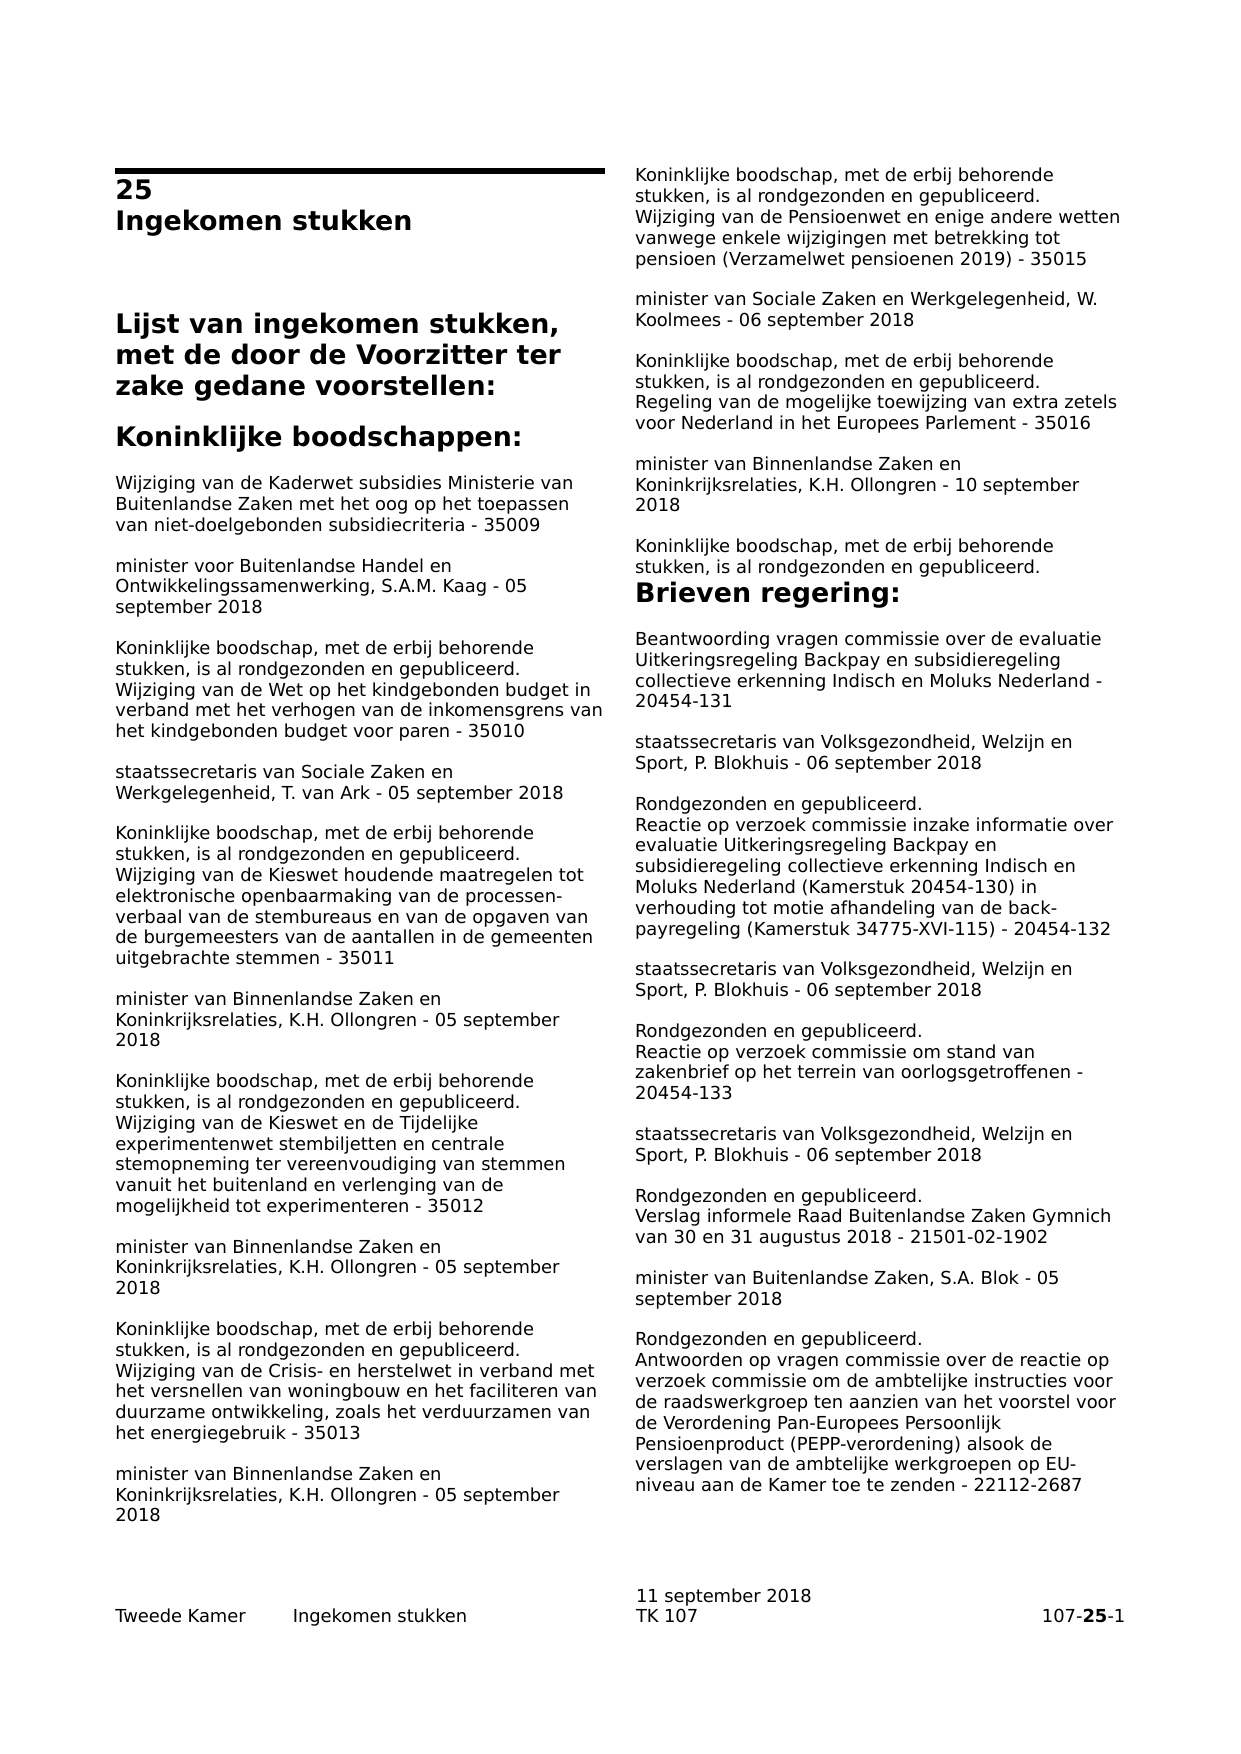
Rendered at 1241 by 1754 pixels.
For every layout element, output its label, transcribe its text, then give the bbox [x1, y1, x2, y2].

text Wijziging van de Kaderwet subsidies Ministerie van Buitenlandse Zaken met het oog op het toepassen van niet-doelgebonden subsidiecriteria - 35009 [115, 473, 605, 536]
text Koninklijke boodschap, met de erbij behorende stukken, is al rondgezonden en gepubliceerd. [635, 536, 1125, 577]
text staatssecretaris van Sociale Zaken en Werkgelegenheid, T. van Ark - 05 september 2018 [115, 762, 605, 803]
text Beantwoording vragen commissie over de evaluatie Uitkeringsregeling Backpay en subsidieregeling collectieve erkenning Indisch en Moluks Nederland - 20454-131 [635, 629, 1125, 712]
text Wijziging van de Kieswet en de Tijdelijke experimentenwet stembiljetten en centrale stemopneming ter vereenvoudiging van stemmen vanuit het buitenland en verlenging van de mogelijkheid tot experimenteren - 35012 [115, 1112, 605, 1217]
text minister van Binnenlandse Zaken en Koninkrijksrelaties, K.H. Ollongren - 10 september 2018 [635, 454, 1125, 516]
text minister van Binnenlandse Zaken en Koninkrijksrelaties, K.H. Ollongren - 05 september 2018 [115, 989, 605, 1051]
text Wijziging van de Pensioenwet en enige andere wetten vanwege enkele wijzigingen met betrekking tot pensioen (Verzamelwet pensioenen 2019) - 35015 [635, 207, 1125, 269]
text Wijziging van de Wet op het kindgebonden budget in verband met het verhogen van de inkomensgrens van het kindgebonden budget voor paren - 35010 [115, 679, 605, 742]
text Rondgezonden en gepubliceerd. [635, 1329, 1125, 1350]
title Lijst van ingekomen stukken, met de door de Voorzitter ter zake gedane voorstellen: [115, 308, 605, 402]
text staatssecretaris van Volksgezondheid, Welzijn en Sport, P. Blokhuis - 06 september 2018 [635, 959, 1125, 1001]
text minister van Buitenlandse Zaken, S.A. Blok - 05 september 2018 [635, 1268, 1125, 1309]
text Antwoorden op vragen commissie over de reactie op verzoek commissie om de ambtelijke instructies voor de raadswerkgroep ten aanzien van het voorstel voor de Verordening Pan-Europees Persoonlijk Pensioenproduct (PEPP-verordening) alsook de verslagen van de ambtelijke werkgroepen op EU-niveau aan de Kamer toe te zenden - 22112-2687 [635, 1350, 1125, 1496]
title Koninklijke boodschappen: [115, 422, 605, 453]
text Koninklijke boodschap, met de erbij behorende stukken, is al rondgezonden en gepubliceerd. [635, 165, 1125, 207]
text Rondgezonden en gepubliceerd. [635, 1185, 1125, 1206]
text Rondgezonden en gepubliceerd. [635, 1021, 1125, 1041]
text Verslag informele Raad Buitenlandse Zaken Gymnich van 30 en 31 augustus 2018 - 21501-02-1902 [635, 1206, 1125, 1248]
text Koninklijke boodschap, met de erbij behorende stukken, is al rondgezonden en gepubliceerd. [115, 1071, 605, 1112]
text Koninklijke boodschap, met de erbij behorende stukken, is al rondgezonden en gepubliceerd. [115, 1319, 605, 1360]
text Wijziging van de Kieswet houdende maatregelen tot elektronische openbaarmaking van de processen-verbaal van de stembureaus en van de opgaven van de burgemeesters van de aantallen in de gemeenten uitgebrachte stemmen - 35011 [115, 865, 605, 969]
text minister van Sociale Zaken en Werkgelegenheid, W. Koolmees - 06 september 2018 [635, 289, 1125, 331]
text minister van Binnenlandse Zaken en Koninkrijksrelaties, K.H. Ollongren - 05 september 2018 [115, 1464, 605, 1526]
text minister voor Buitenlandse Handel en Ontwikkelingssamenwerking, S.A.M. Kaag - 05 september 2018 [115, 556, 605, 618]
text Koninklijke boodschap, met de erbij behorende stukken, is al rondgezonden en gepubliceerd. [115, 638, 605, 679]
title 25 Ingekomen stukken [115, 174, 605, 237]
text minister van Binnenlandse Zaken en Koninkrijksrelaties, K.H. Ollongren - 05 september 2018 [115, 1237, 605, 1299]
text Koninklijke boodschap, met de erbij behorende stukken, is al rondgezonden en gepubliceerd. [635, 351, 1125, 392]
title Brieven regering: [635, 577, 1125, 609]
text Wijziging van de Crisis- en herstelwet in verband met het versnellen van woningbouw en het faciliteren van duurzame ontwikkeling, zoals het verduurzamen van het energiegebruik - 35013 [115, 1360, 605, 1444]
text staatssecretaris van Volksgezondheid, Welzijn en Sport, P. Blokhuis - 06 september 2018 [635, 732, 1125, 773]
text Rondgezonden en gepubliceerd. [635, 793, 1125, 814]
text Koninklijke boodschap, met de erbij behorende stukken, is al rondgezonden en gepubliceerd. [115, 823, 605, 865]
text Reactie op verzoek commissie inzake informatie over evaluatie Uitkeringsregeling Backpay en subsidieregeling collectieve erkenning Indisch en Moluks Nederland (Kamerstuk 20454-130) in verhouding tot motie afhandeling van de back-payregeling (Kamerstuk 34775-XVI-115) - 20454-132 [635, 814, 1125, 939]
text Reactie op verzoek commissie om stand van zakenbrief op het terrein van oorlogsgetroffenen - 20454-133 [635, 1041, 1125, 1104]
text staatssecretaris van Volksgezondheid, Welzijn en Sport, P. Blokhuis - 06 september 2018 [635, 1124, 1125, 1165]
text Regeling van de mogelijke toewijzing van extra zetels voor Nederland in het Europees Parlement - 35016 [635, 392, 1125, 434]
